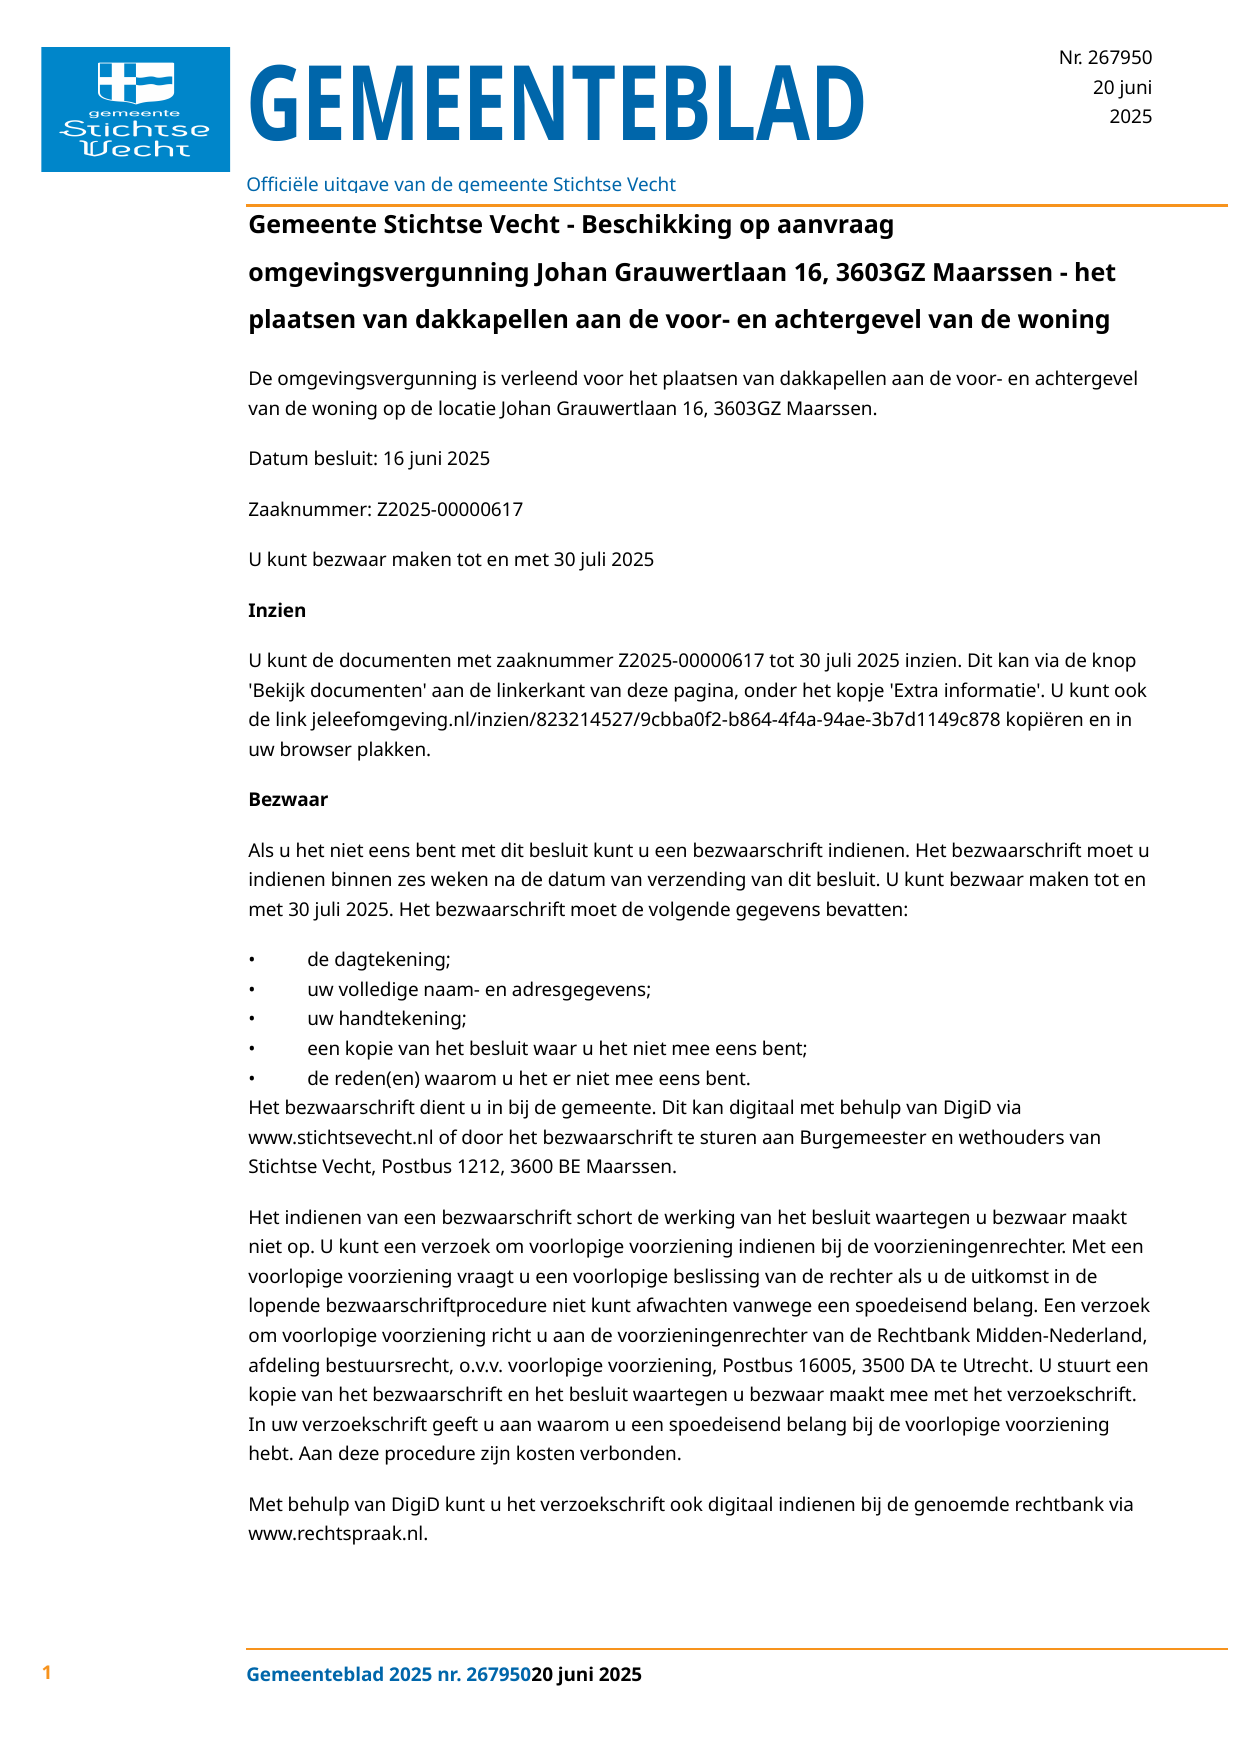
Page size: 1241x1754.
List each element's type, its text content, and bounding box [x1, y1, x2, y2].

list uw volledige naam- en adresgegevens; [248, 976, 1152, 1002]
picture [99, 63, 135, 101]
text De omgevingsvergunning is verleend voor het plaatsen van dakkapellen aan de voor- en achtergevel van de woning op de locatie Johan Grauwertlaan 16, 3603GZ Maarssen. [248, 366, 1152, 421]
text U kunt bezwaar maken tot en met 30 juli 2025 [248, 546, 1152, 572]
list de reden(en) waarom u het er niet mee eens bent. [248, 1065, 1152, 1090]
text Het indienen van een bezwaarschrift schort de werking van het besluit waartegen u bezwaar maakt niet op. U kunt een verzoek om voorlopige voorziening indienen bij de voorzieningenrechter. Met een voorlopige voorziening vraagt u een voorlopige beslissing van de rechter als u de uitkomst in de lopende bezwaarschriftprocedure niet kunt afwachten vanwege een spoedeisend belang. Een verzoek om voorlopige voorziening richt u aan de voorzieningenrechter van de Rechtbank Midden-Nederland, afdeling bestuursrecht, o.v.v. voorlopige voorziening, Postbus 16005, 3500 DA te Utrecht. U stuurt een kopie van het bezwaarschrift en het besluit waartegen u bezwaar maakt mee met het verzoekschrift. In uw verzoekschrift geeft u aan waarom u een spoedeisend belang bij de voorlopige voorziening hebt. Aan deze procedure zijn kosten verbonden. [248, 1204, 1152, 1466]
list een kopie van het besluit waar u het niet mee eens bent; [248, 1035, 1152, 1061]
text Inzien [248, 597, 1152, 622]
list uw handtekening; [248, 1006, 1152, 1031]
text Gemeente Stichtse Vecht - Beschikking op aanvraag omgevingsvergunning Johan Grauwertlaan 16, 3603GZ Maarssen - het plaatsen van dakkapellen aan de voor- en achtergevel van de woning [248, 207, 1152, 336]
text Als u het niet eens bent met dit besluit kunt u een bezwaarschrift indienen. Het bezwaarschrift moet u indienen binnen zes weken na de datum van verzending van dit besluit. U kunt bezwaar maken tot en met 30 juli 2025. Het bezwaarschrift moet de volgende gegevens bevatten: [248, 837, 1152, 922]
text Bezwaar [248, 786, 1152, 812]
list de dagtekening; [248, 946, 1152, 972]
text Zaaknummer: Z2025-00000617 [248, 496, 1152, 522]
text Met behulp van DigiD kunt u het verzoekschrift ook digitaal indienen bij de genoemde rechtbank via www.rechtspraak.nl. [248, 1491, 1152, 1546]
text Het bezwaarschrift dient u in bij de gemeente. Dit kan digitaal met behulp van DigiD via www.stichtsevecht.nl of door het bezwaarschrift te sturen aan Burgemeester en wethouders van Stichtse Vecht, Postbus 1212, 3600 BE Maarssen. [248, 1094, 1152, 1179]
text Datum besluit: 16 juni 2025 [248, 446, 1152, 471]
picture [137, 63, 174, 103]
text U kunt de documenten met zaaknummer Z2025-00000617 tot 30 juli 2025 inzien. Dit kan via de knop 'Bekijk documenten' aan de linkerkant van deze pagina, onder het kopje 'Extra informatie'. U kunt ook de link jeleefomgeving.nl/inzien/823214527/9cbba0f2-b864-4f4a-94ae-3b7d1149c878 kopiëren en in uw browser plakken. [248, 647, 1152, 762]
